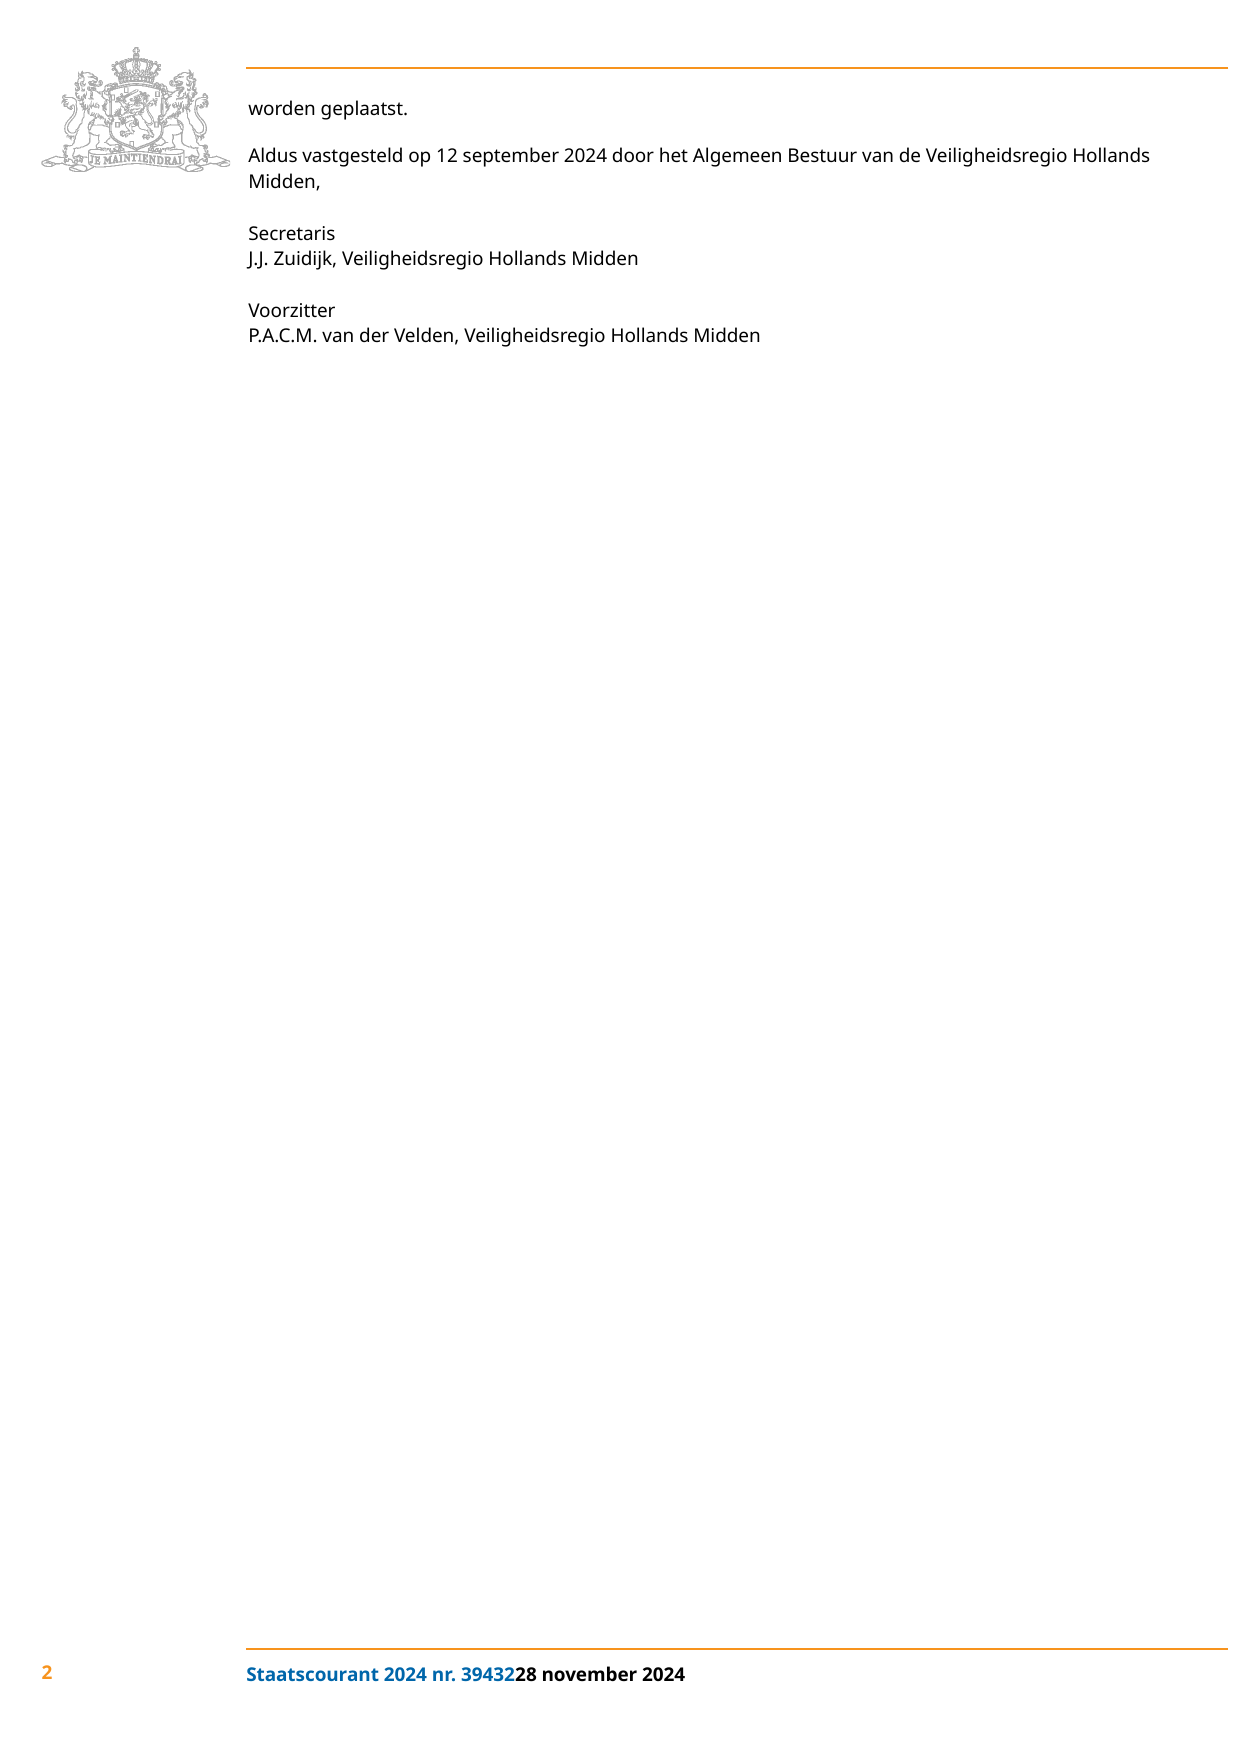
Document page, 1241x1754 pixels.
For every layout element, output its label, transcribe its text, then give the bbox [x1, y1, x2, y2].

picture [41, 47, 231, 172]
text Secretaris [248, 220, 1152, 246]
text Voorzitter [248, 297, 1152, 323]
text J.J. Zuidijk, Veiligheidsregio Hollands Midden [248, 246, 1152, 271]
text Aldus vastgesteld op 12 september 2024 door het Algemeen Bestuur van de Veiligheidsregio Hollands Midden, [248, 143, 1152, 194]
text worden geplaatst. [248, 95, 1152, 121]
text P.A.C.M. van der Velden, Veiligheidsregio Hollands Midden [248, 323, 1152, 348]
